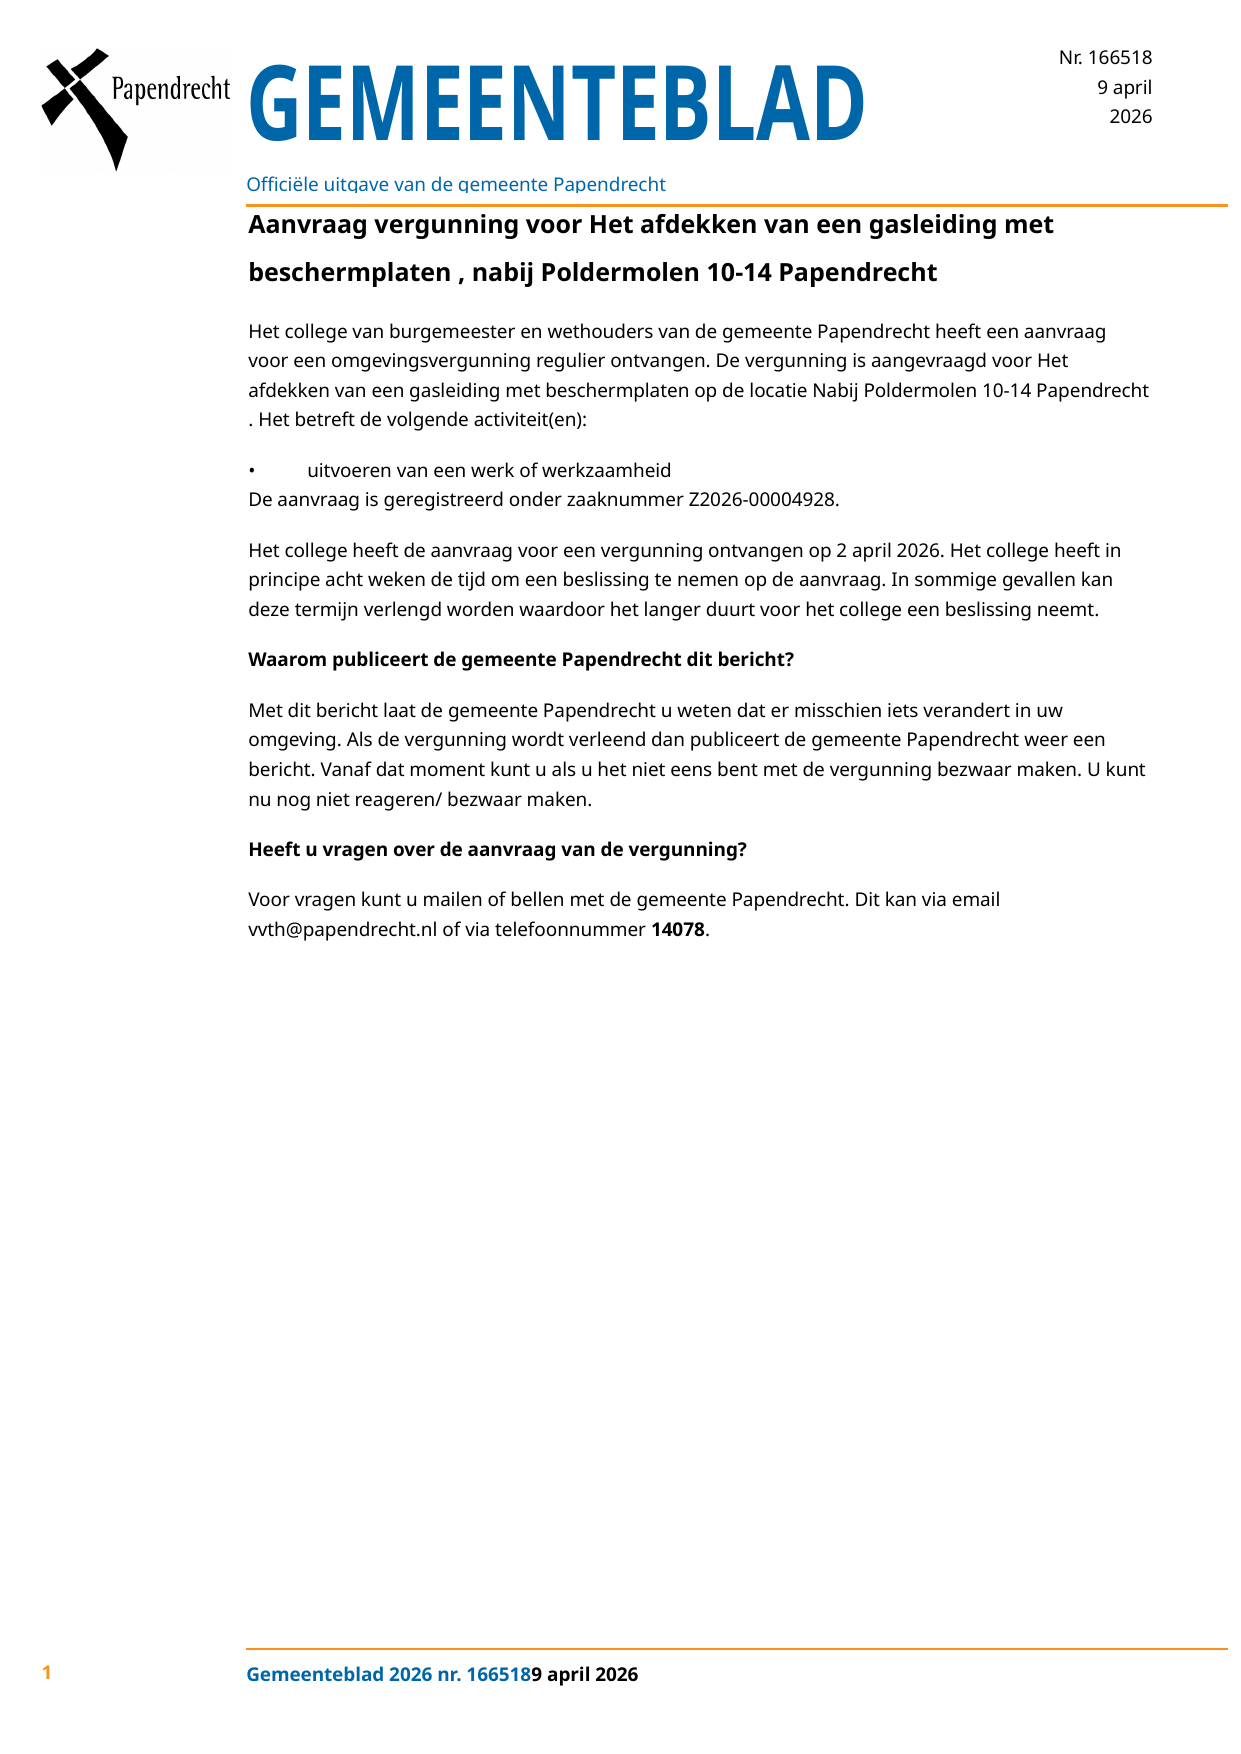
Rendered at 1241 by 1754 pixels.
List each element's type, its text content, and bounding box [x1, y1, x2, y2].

list uitvoeren van een werk of werkzaamheid [248, 457, 1152, 483]
text Aanvraag vergunning voor Het afdekken van een gasleiding met beschermplaten , nabij Poldermolen 10-14 Papendrecht [248, 207, 1152, 288]
text Het college van burgemeester en wethouders van de gemeente Papendrecht heeft een aanvraag voor een omgevingsvergunning regulier ontvangen. De vergunning is aangevraagd voor Het afdekken van een gasleiding met beschermplaten op de locatie Nabij Poldermolen 10-14 Papendrecht . Het betreft de volgende activiteit(en): [248, 318, 1152, 432]
picture [41, 47, 231, 172]
text Met dit bericht laat de gemeente Papendrecht u weten dat er misschien iets verandert in uw omgeving. Als de vergunning wordt verleend dan publiceert de gemeente Papendrecht weer een bericht. Vanaf dat moment kunt u als u het niet eens bent met de vergunning bezwaar maken. U kunt nu nog niet reageren/ bezwaar maken. [248, 697, 1152, 812]
text Waarom publiceert de gemeente Papendrecht dit bericht? [248, 647, 1152, 672]
text Het college heeft de aanvraag voor een vergunning ontvangen op 2 april 2026. Het college heeft in principe acht weken de tijd om een beslissing te nemen op de aanvraag. In sommige gevallen kan deze termijn verlengd worden waardoor het langer duurt voor het college een beslissing neemt. [248, 537, 1152, 622]
text Voor vragen kunt u mailen of bellen met de gemeente Papendrecht. Dit kan via email vvth@papendrecht.nl of via telefoonnummer 14078. [248, 887, 1152, 942]
text Heeft u vragen over de aanvraag van de vergunning? [248, 836, 1152, 862]
text De aanvraag is geregistreerd onder zaaknummer Z2026-00004928. [248, 487, 1152, 512]
